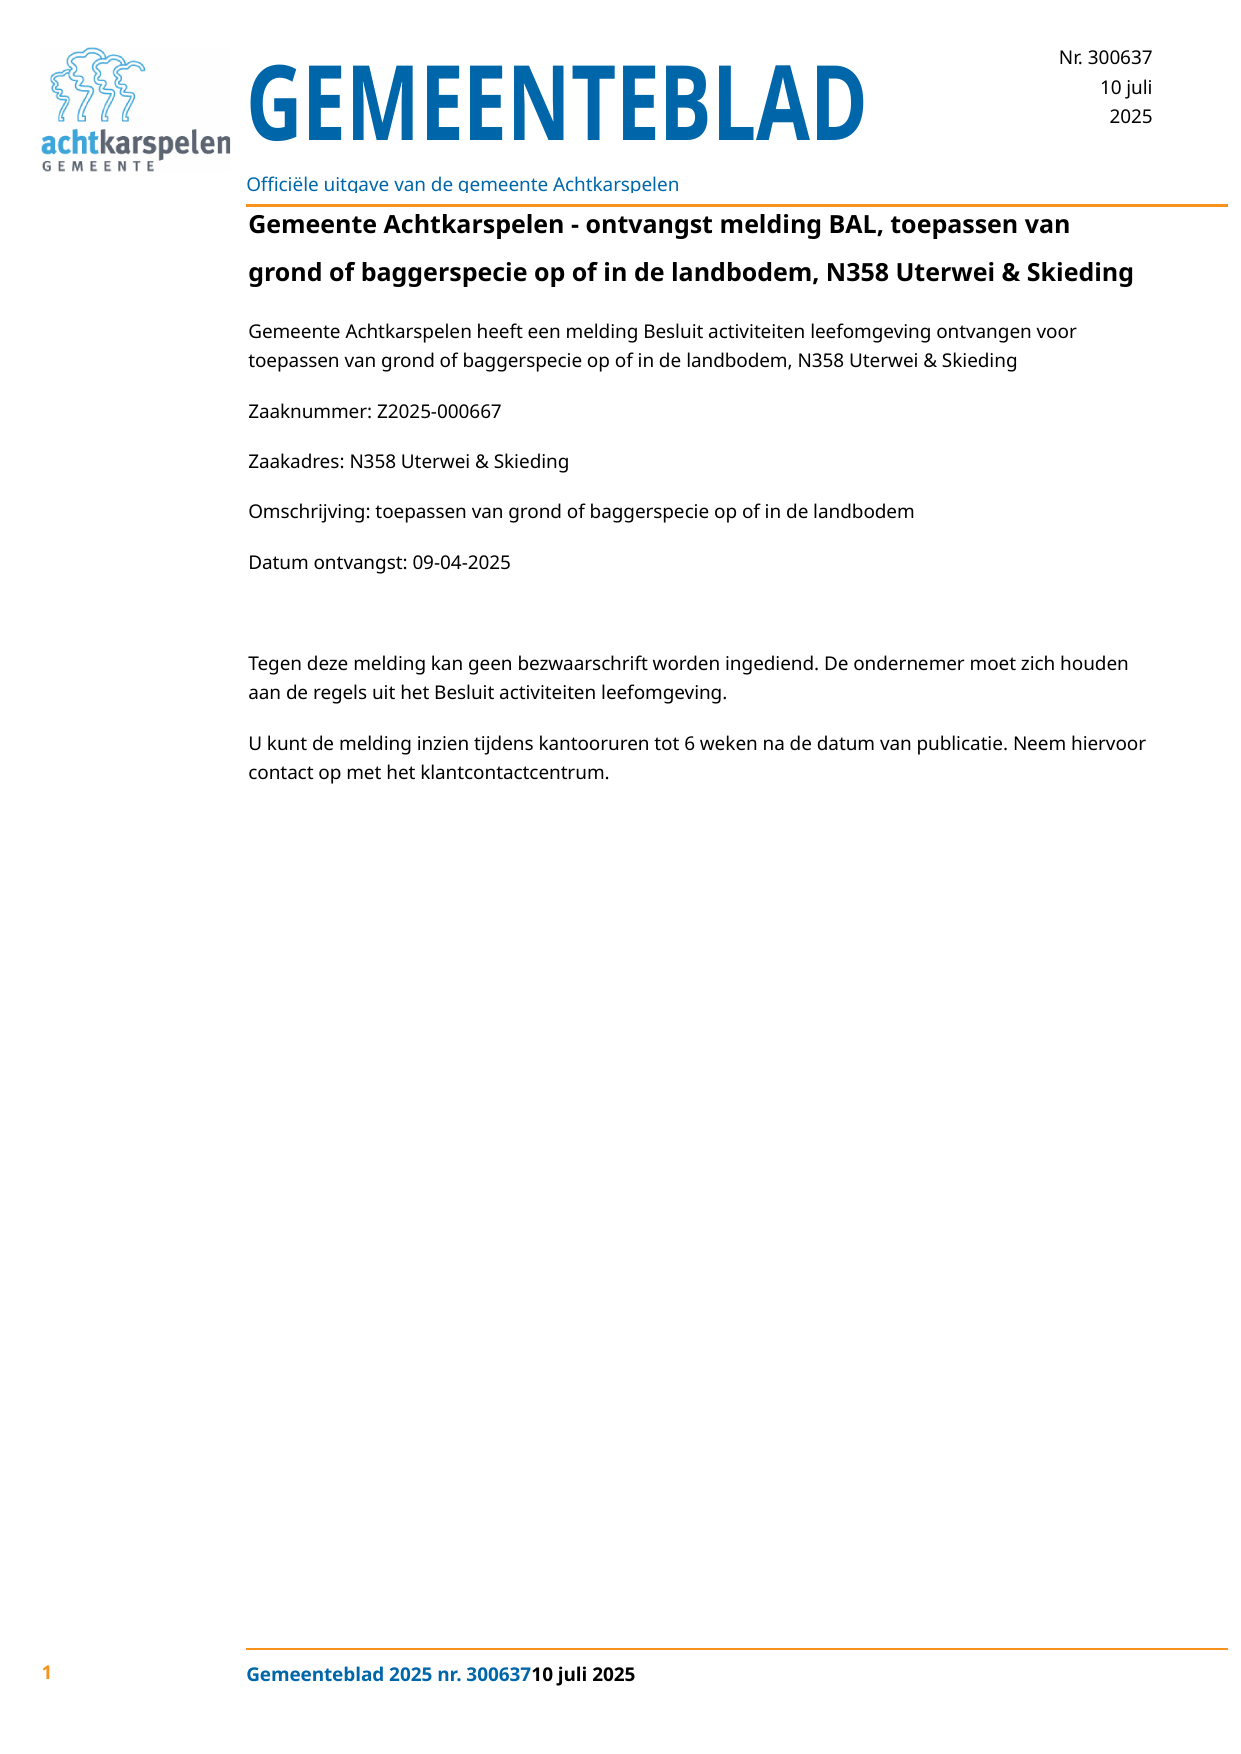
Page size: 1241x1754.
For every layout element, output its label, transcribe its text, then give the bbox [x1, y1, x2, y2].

picture [41, 47, 231, 172]
text Zaakadres: N358 Uterwei & Skieding [248, 448, 1152, 474]
text Omschrijving: toepassen van grond of baggerspecie op of in de landbodem [248, 499, 1152, 524]
text Tegen deze melding kan geen bezwaarschrift worden ingediend. De ondernemer moet zich houden aan de regels uit het Besluit activiteiten leefomgeving. [248, 650, 1152, 705]
text Datum ontvangst: 09-04-2025 [248, 549, 1152, 575]
text U kunt de melding inzien tijdens kantooruren tot 6 weken na de datum van publicatie. Neem hiervoor contact op met het klantcontactcentrum. [248, 730, 1152, 785]
text Zaaknummer: Z2025-000667 [248, 398, 1152, 424]
text Gemeente Achtkarspelen - ontvangst melding BAL, toepassen van grond of baggerspecie op of in de landbodem, N358 Uterwei & Skieding [248, 207, 1152, 288]
text Gemeente Achtkarspelen heeft een melding Besluit activiteiten leefomgeving ontvangen voor toepassen van grond of baggerspecie op of in de landbodem, N358 Uterwei & Skieding [248, 318, 1152, 373]
